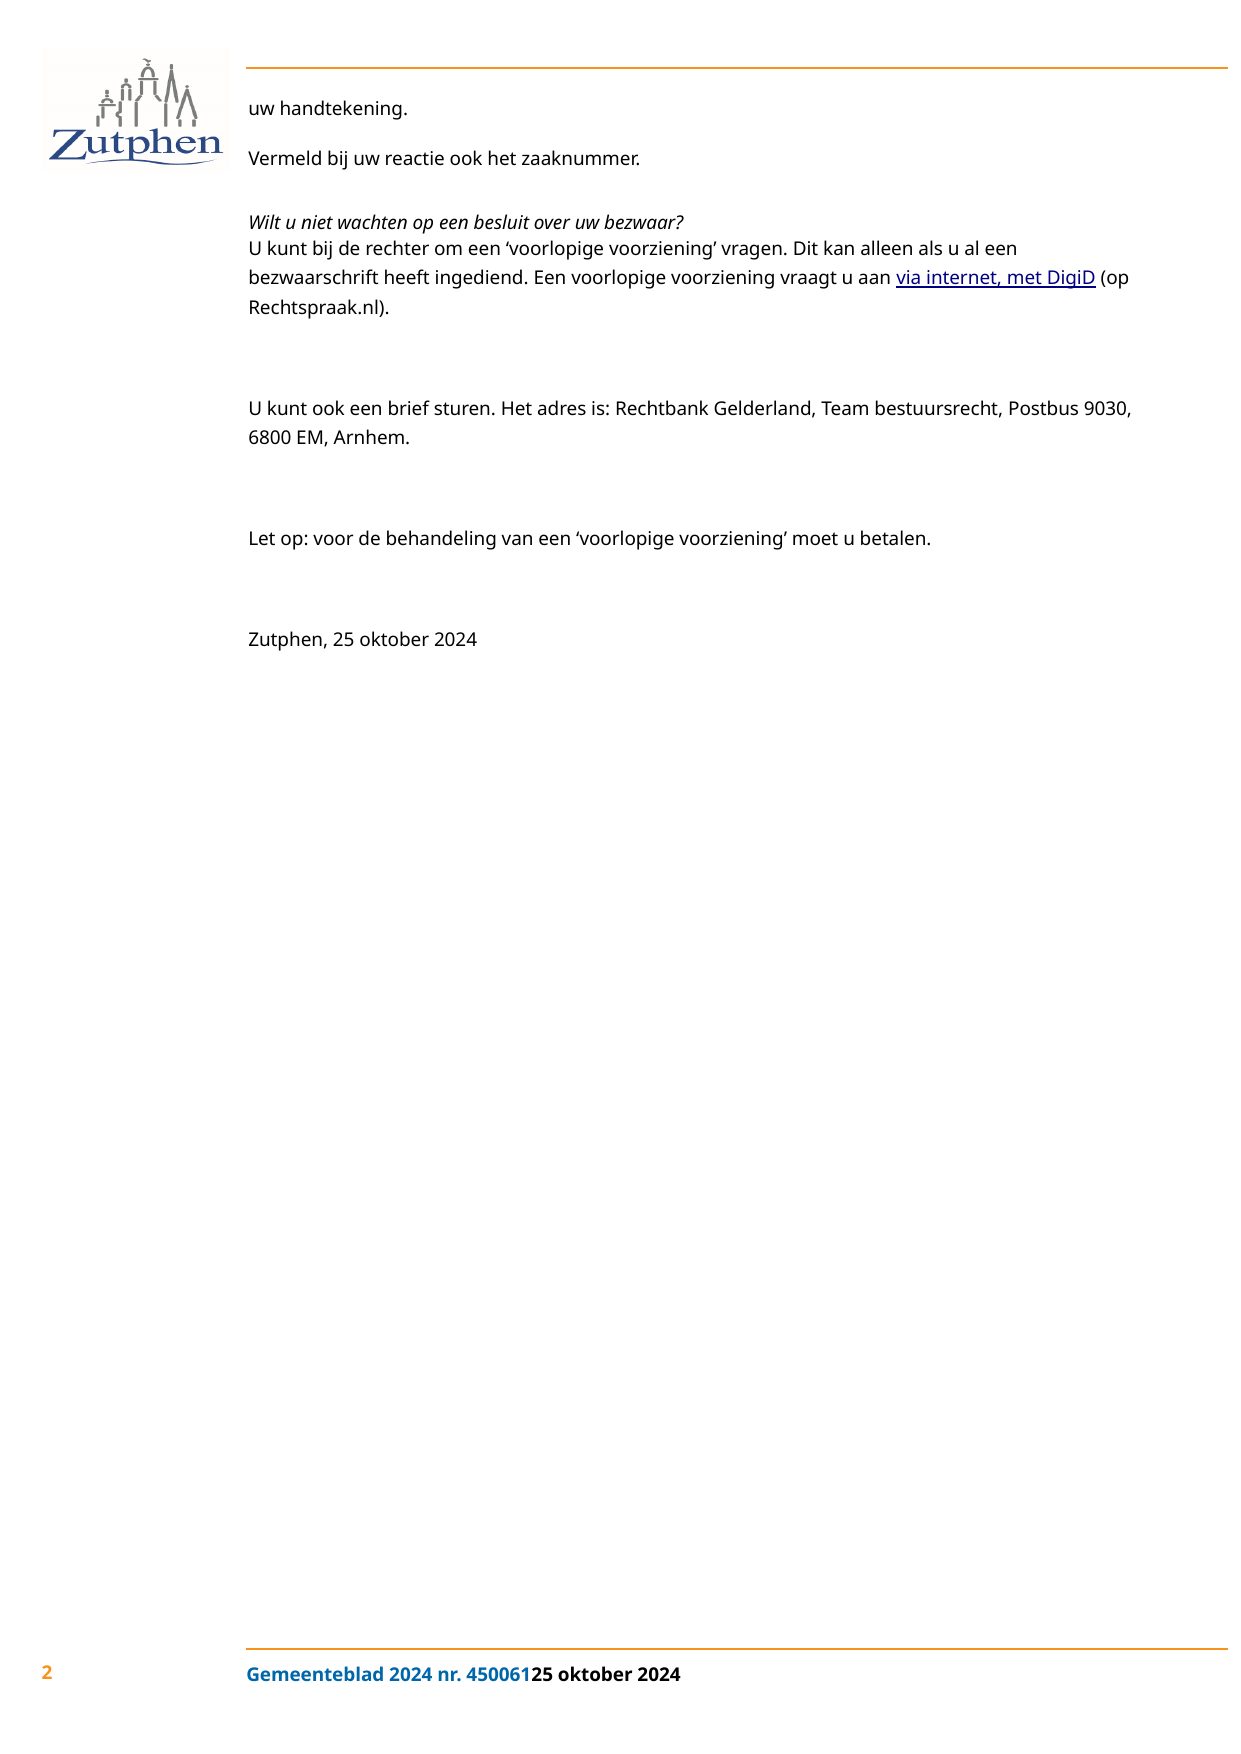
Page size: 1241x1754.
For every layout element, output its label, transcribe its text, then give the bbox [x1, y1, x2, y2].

text Vermeld bij uw reactie ook het zaaknummer. [248, 145, 1152, 171]
text U kunt bij de rechter om een ‘voorlopige voorziening’ vragen. Dit kan alleen als u al een bezwaarschrift heeft ingediend. Een voorlopige voorziening vraagt u aan via internet, met DigiD (op Rechtspraak.nl). [248, 235, 1152, 320]
text Wilt u niet wachten op een besluit over uw bezwaar? [248, 209, 1152, 235]
picture [41, 47, 231, 172]
text Zutphen, 25 oktober 2024 [248, 626, 1152, 652]
text Let op: voor de behandeling van een ‘voorlopige voorziening’ moet u betalen. [248, 525, 1152, 551]
text U kunt ook een brief sturen. Het adres is: Rechtbank Gelderland, Team bestuursrecht, Postbus 9030, 6800 EM, Arnhem. [248, 395, 1152, 450]
text uw handtekening. [248, 95, 1152, 121]
